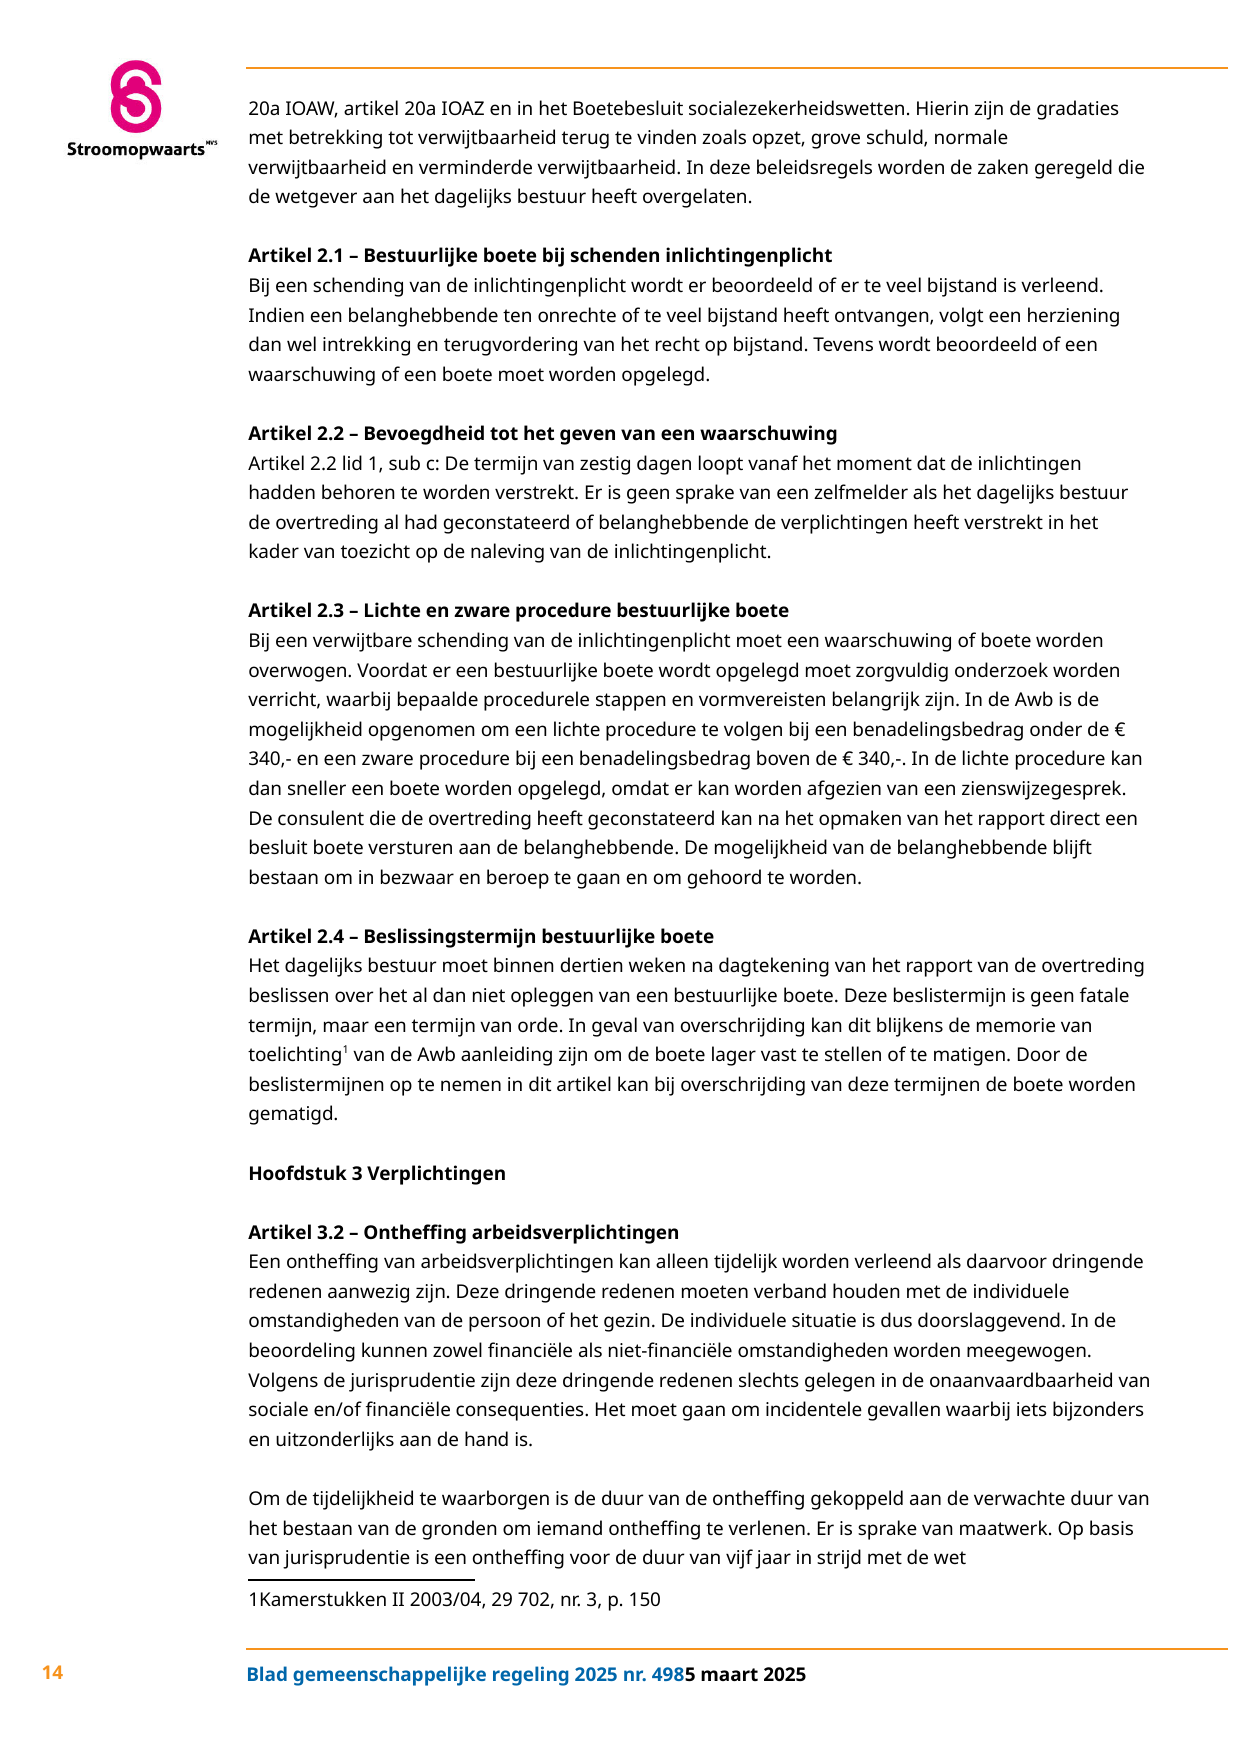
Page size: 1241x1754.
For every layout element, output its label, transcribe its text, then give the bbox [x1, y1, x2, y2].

text 20a IOAW, artikel 20a IOAZ en in het Boetebesluit socialezekerheidswetten. Hierin zijn de gradaties met betrekking tot verwijtbaarheid terug te vinden zoals opzet, grove schuld, normale verwijtbaarheid en verminderde verwijtbaarheid. In deze beleidsregels worden de zaken geregeld die de wetgever aan het dagelijks bestuur heeft overgelaten. [248, 95, 1152, 209]
picture [41, 47, 231, 172]
text Artikel 2.3 – Lichte en zware procedure bestuurlijke boete [248, 598, 1152, 623]
text Het dagelijks bestuur moet binnen dertien weken na dagtekening van het rapport van de overtreding beslissen over het al dan niet opleggen van een bestuurlijke boete. Deze beslistermijn is geen fatale termijn, maar een termijn van orde. In geval van overschrijding kan dit blijkens de memorie van toelichting van de Awb aanleiding zijn om de boete lager vast te stellen of te matigen. Door de beslistermijnen op te nemen in dit artikel kan bij overschrijding van deze termijnen de boete worden gematigd. [248, 953, 1152, 1126]
text Artikel 3.2 – Ontheffing arbeidsverplichtingen [248, 1219, 1152, 1245]
text Bij een schending van de inlichtingenplicht wordt er beoordeeld of er te veel bijstand is verleend. Indien een belanghebbende ten onrechte of te veel bijstand heeft ontvangen, volgt een herziening dan wel intrekking en terugvordering van het recht op bijstand. Tevens wordt beoordeeld of een waarschuwing of een boete moet worden opgelegd. [248, 272, 1152, 387]
text Artikel 2.2 – Bevoegdheid tot het geven van een waarschuwing [248, 420, 1152, 446]
text Artikel 2.1 – Bestuurlijke boete bij schenden inlichtingenplicht [248, 243, 1152, 268]
text Kamerstukken II 2003/04, 29 702, nr. 3, p. 150 [248, 1586, 1152, 1612]
text Artikel 2.4 – Beslissingstermijn bestuurlijke boete [248, 923, 1152, 949]
text Hoofdstuk 3 Verplichtingen [248, 1160, 1152, 1186]
text Bij een verwijtbare schending van de inlichtingenplicht moet een waarschuwing of boete worden overwogen. Voordat er een bestuurlijke boete wordt opgelegd moet zorgvuldig onderzoek worden verricht, waarbij bepaalde procedurele stappen en vormvereisten belangrijk zijn. In de Awb is de mogelijkheid opgenomen om een lichte procedure te volgen bij een benadelingsbedrag onder de € 340,- en een zware procedure bij een benadelingsbedrag boven de € 340,-. In de lichte procedure kan dan sneller een boete worden opgelegd, omdat er kan worden afgezien van een zienswijzegesprek. De consulent die de overtreding heeft geconstateerd kan na het opmaken van het rapport direct een besluit boete versturen aan de belanghebbende. De mogelijkheid van de belanghebbende blijft bestaan om in bezwaar en beroep te gaan en om gehoord te worden. [248, 627, 1152, 890]
text Een ontheffing van arbeidsverplichtingen kan alleen tijdelijk worden verleend als daarvoor dringende redenen aanwezig zijn. Deze dringende redenen moeten verband houden met de individuele omstandigheden van de persoon of het gezin. De individuele situatie is dus doorslaggevend. In de beoordeling kunnen zowel financiële als niet-financiële omstandigheden worden meegewogen. Volgens de jurisprudentie zijn deze dringende redenen slechts gelegen in de onaanvaardbaarheid van sociale en/of financiële consequenties. Het moet gaan om incidentele gevallen waarbij iets bijzonders en uitzonderlijks aan de hand is. [248, 1248, 1152, 1452]
text Om de tijdelijkheid te waarborgen is de duur van de ontheffing gekoppeld aan de verwachte duur van het bestaan van de gronden om iemand ontheffing te verlenen. Er is sprake van maatwerk. Op basis van jurisprudentie is een ontheffing voor de duur van vijf jaar in strijd met de wet [248, 1485, 1152, 1570]
text Artikel 2.2 lid 1, sub c: De termijn van zestig dagen loopt vanaf het moment dat de inlichtingen hadden behoren te worden verstrekt. Er is geen sprake van een zelfmelder als het dagelijks bestuur de overtreding al had geconstateerd of belanghebbende de verplichtingen heeft verstrekt in het kader van toezicht op de naleving van de inlichtingenplicht. [248, 450, 1152, 564]
